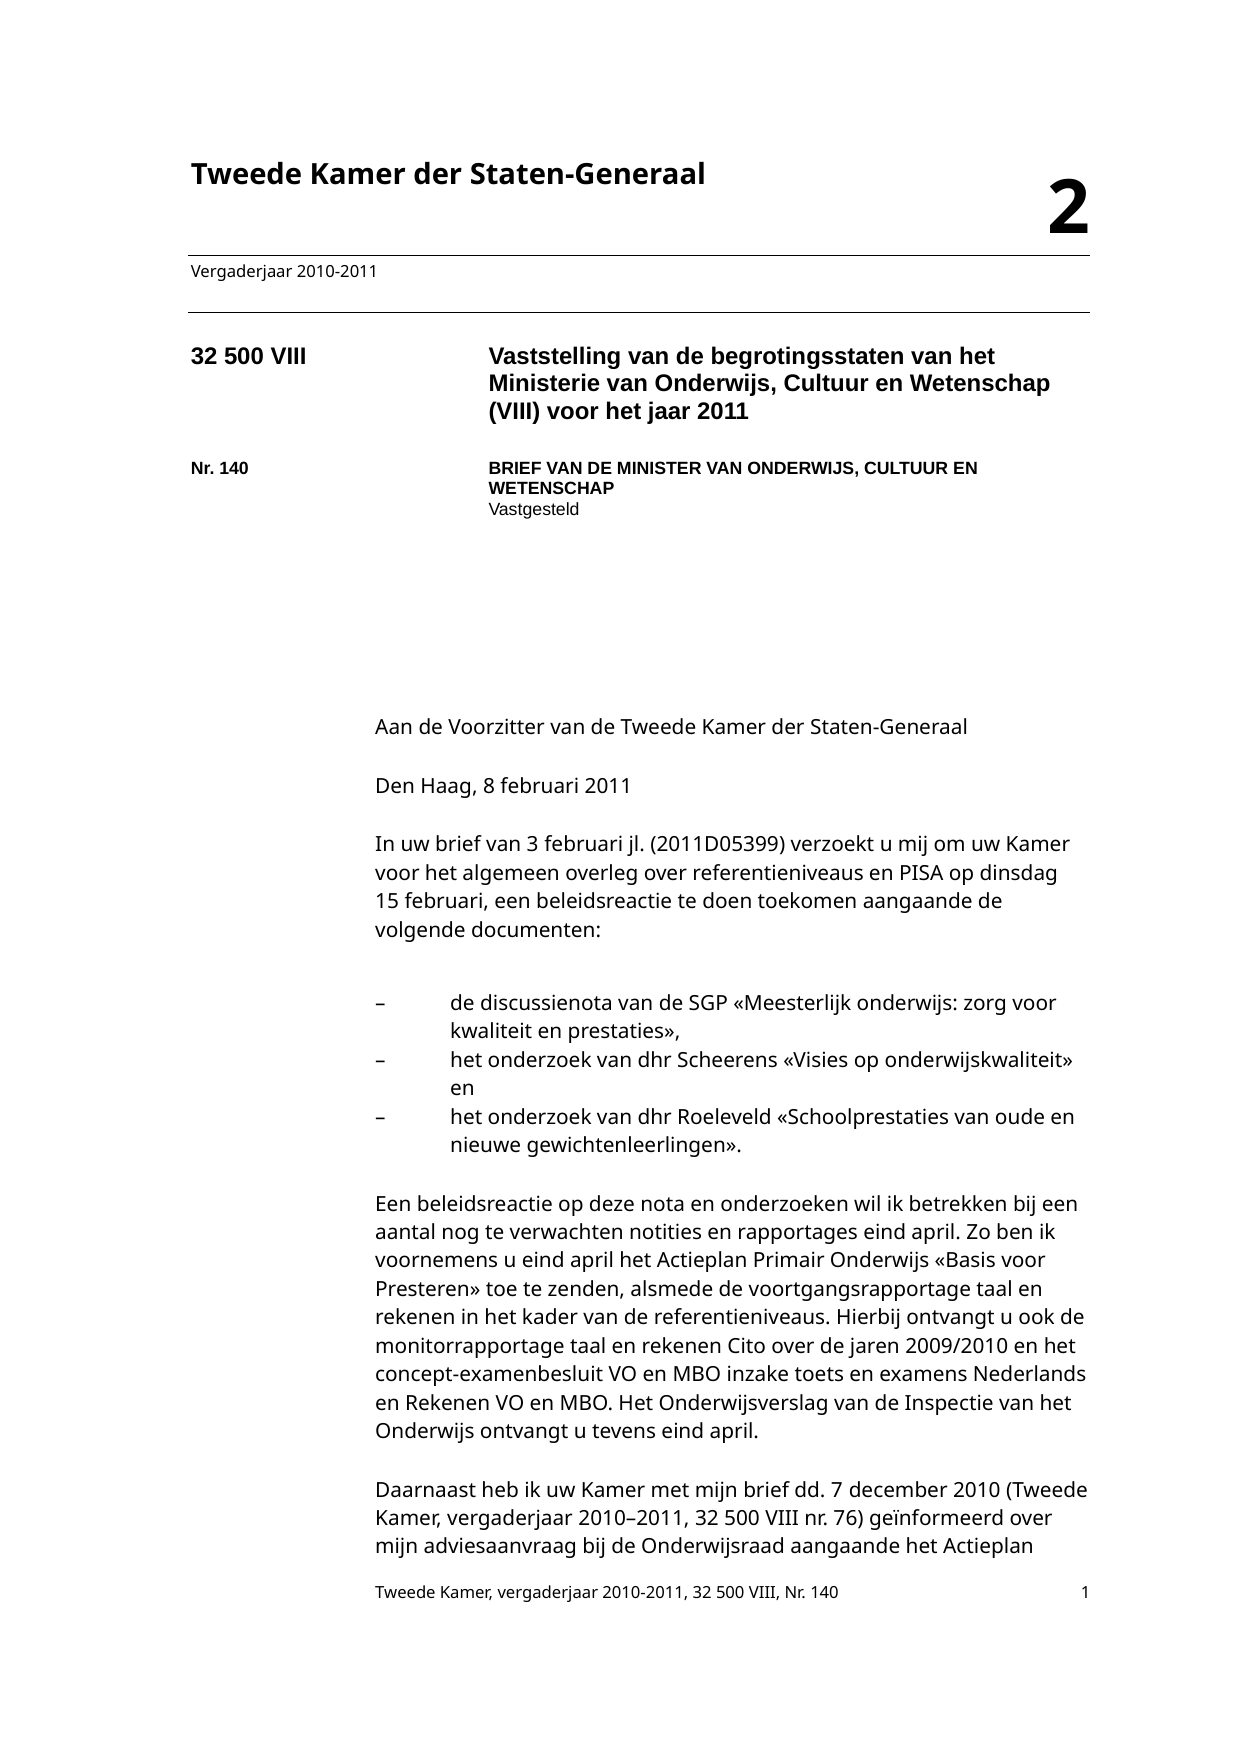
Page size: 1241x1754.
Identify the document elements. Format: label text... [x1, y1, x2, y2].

text Daarnaast heb ik uw Kamer met mijn brief dd. 7 december 2010 (Tweede Kamer, vergaderjaar 2010–2011, 32 500 VIII nr. 76) geïnformeerd over mijn adviesaanvraag bij de Onderwijsraad aangaande het Actieplan [375, 1475, 1090, 1560]
table_header Tweede Kamer der Staten-Generaal [188, 150, 909, 255]
text Den Haag, 8 februari 2011 [375, 771, 1090, 799]
table_cell Vaststelling van de begrotingsstaten van het Ministerie van Onderwijs, Cultuur en Wetenschap (VIII) voor het jaar 2011 [485, 339, 1090, 454]
text Een beleidsreactie op deze nota en onderzoeken wil ik betrekken bij een aantal nog te verwachten notities en rapportages eind april. Zo ben ik voornemens u eind april het Actieplan Primair Onderwijs «Basis voor Presteren» toe te zenden, alsmede de voortgangsrapportage taal en rekenen in het kader van de referentieniveaus. Hierbij ontvangt u ook de monitorrapportage taal en rekenen Cito over de jaren 2009/2010 en het concept-examenbesluit VO en MBO inzake toets en examens Nederlands en Rekenen VO en MBO. Het Onderwijsverslag van de Inspectie van het Onderwijs ontvangt u tevens eind april. [375, 1189, 1090, 1445]
table_cell [485, 256, 1090, 312]
table_cell Vergaderjaar 2010-2011 [188, 256, 485, 312]
table_header 2 [910, 150, 1090, 255]
list het onderzoek van dhr Roeleveld «Schoolprestaties van oude en nieuwe gewichtenleerlingen». [375, 1102, 1090, 1159]
table_cell BRIEF VAN DE MINISTER VAN ONDERWIJS, CULTUUR EN WETENSCHAP Vastgesteld [485, 455, 1090, 594]
table_cell Nr. 140 [188, 455, 485, 594]
table_cell [485, 313, 1090, 339]
table_cell [188, 313, 485, 339]
list het onderzoek van dhr Scheerens «Visies op onderwijskwaliteit» en [375, 1045, 1090, 1102]
table_cell 32 500 VIII [188, 339, 485, 454]
text Aan de Voorzitter van de Tweede Kamer der Staten-Generaal [375, 712, 1090, 741]
list de discussienota van de SGP «Meesterlijk onderwijs: zorg voor kwaliteit en prestaties», [375, 988, 1090, 1045]
text In uw brief van 3 februari jl. (2011D05399) verzoekt u mij om uw Kamer voor het algemeen overleg over referentieniveaus en PISA op dinsdag 15 februari, een beleidsreactie te doen toekomen aangaande de volgende documenten: [375, 829, 1090, 943]
